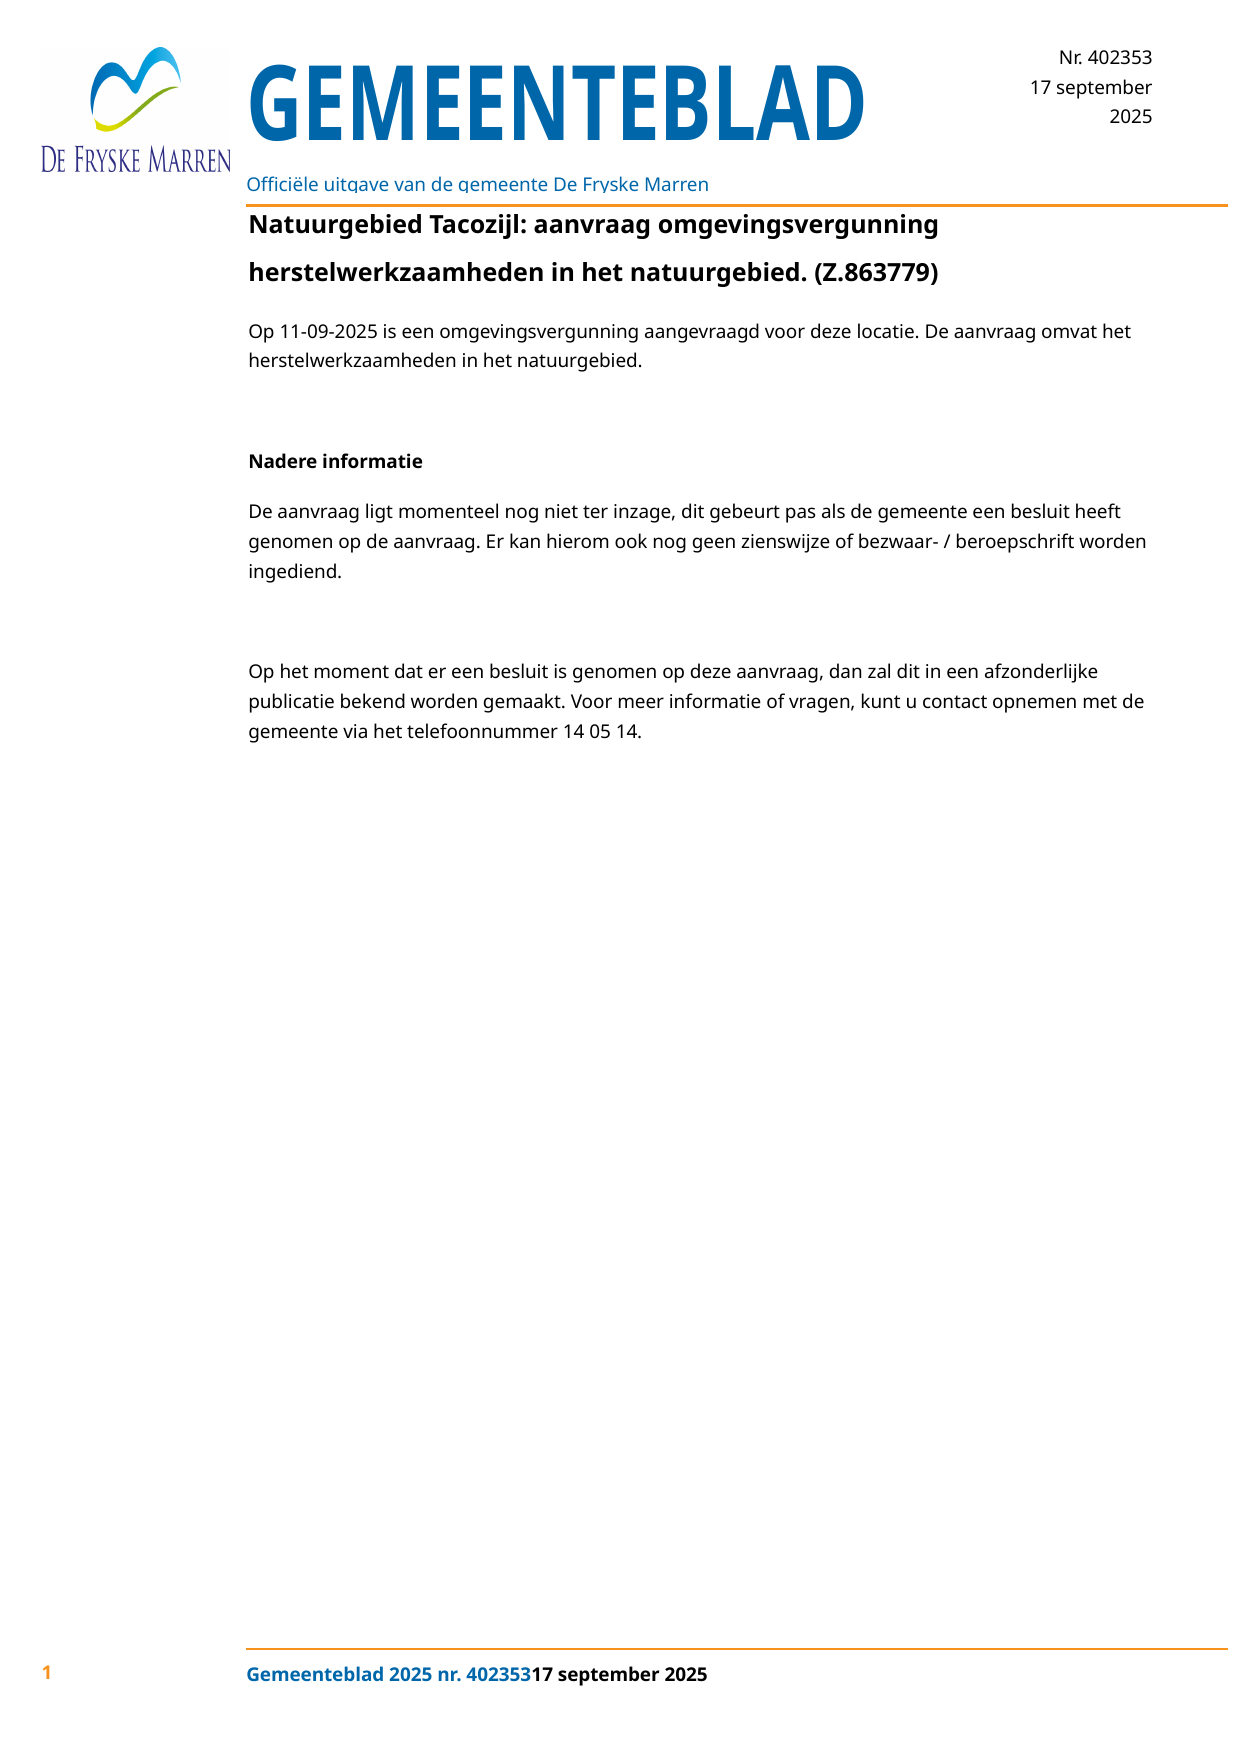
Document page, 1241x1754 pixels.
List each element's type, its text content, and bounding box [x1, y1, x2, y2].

text Op 11-09-2025 is een omgevingsvergunning aangevraagd voor deze locatie. De aanvraag omvat het herstelwerkzaamheden in het natuurgebied. [248, 318, 1152, 373]
text Nadere informatie [248, 448, 1152, 474]
text Op het moment dat er een besluit is genomen op deze aanvraag, dan zal dit in een afzonderlijke publicatie bekend worden gemaakt. Voor meer informatie of vragen, kunt u contact opnemen met de gemeente via het telefoonnummer 14 05 14. [248, 659, 1152, 744]
text De aanvraag ligt momenteel nog niet ter inzage, dit gebeurt pas als de gemeente een besluit heeft genomen op de aanvraag. Er kan hierom ook nog geen zienswijze of bezwaar- / beroepschrift worden ingediend. [248, 499, 1152, 584]
picture [41, 47, 231, 172]
text Natuurgebied Tacozijl: aanvraag omgevingsvergunning herstelwerkzaamheden in het natuurgebied. (Z.863779) [248, 207, 1152, 288]
